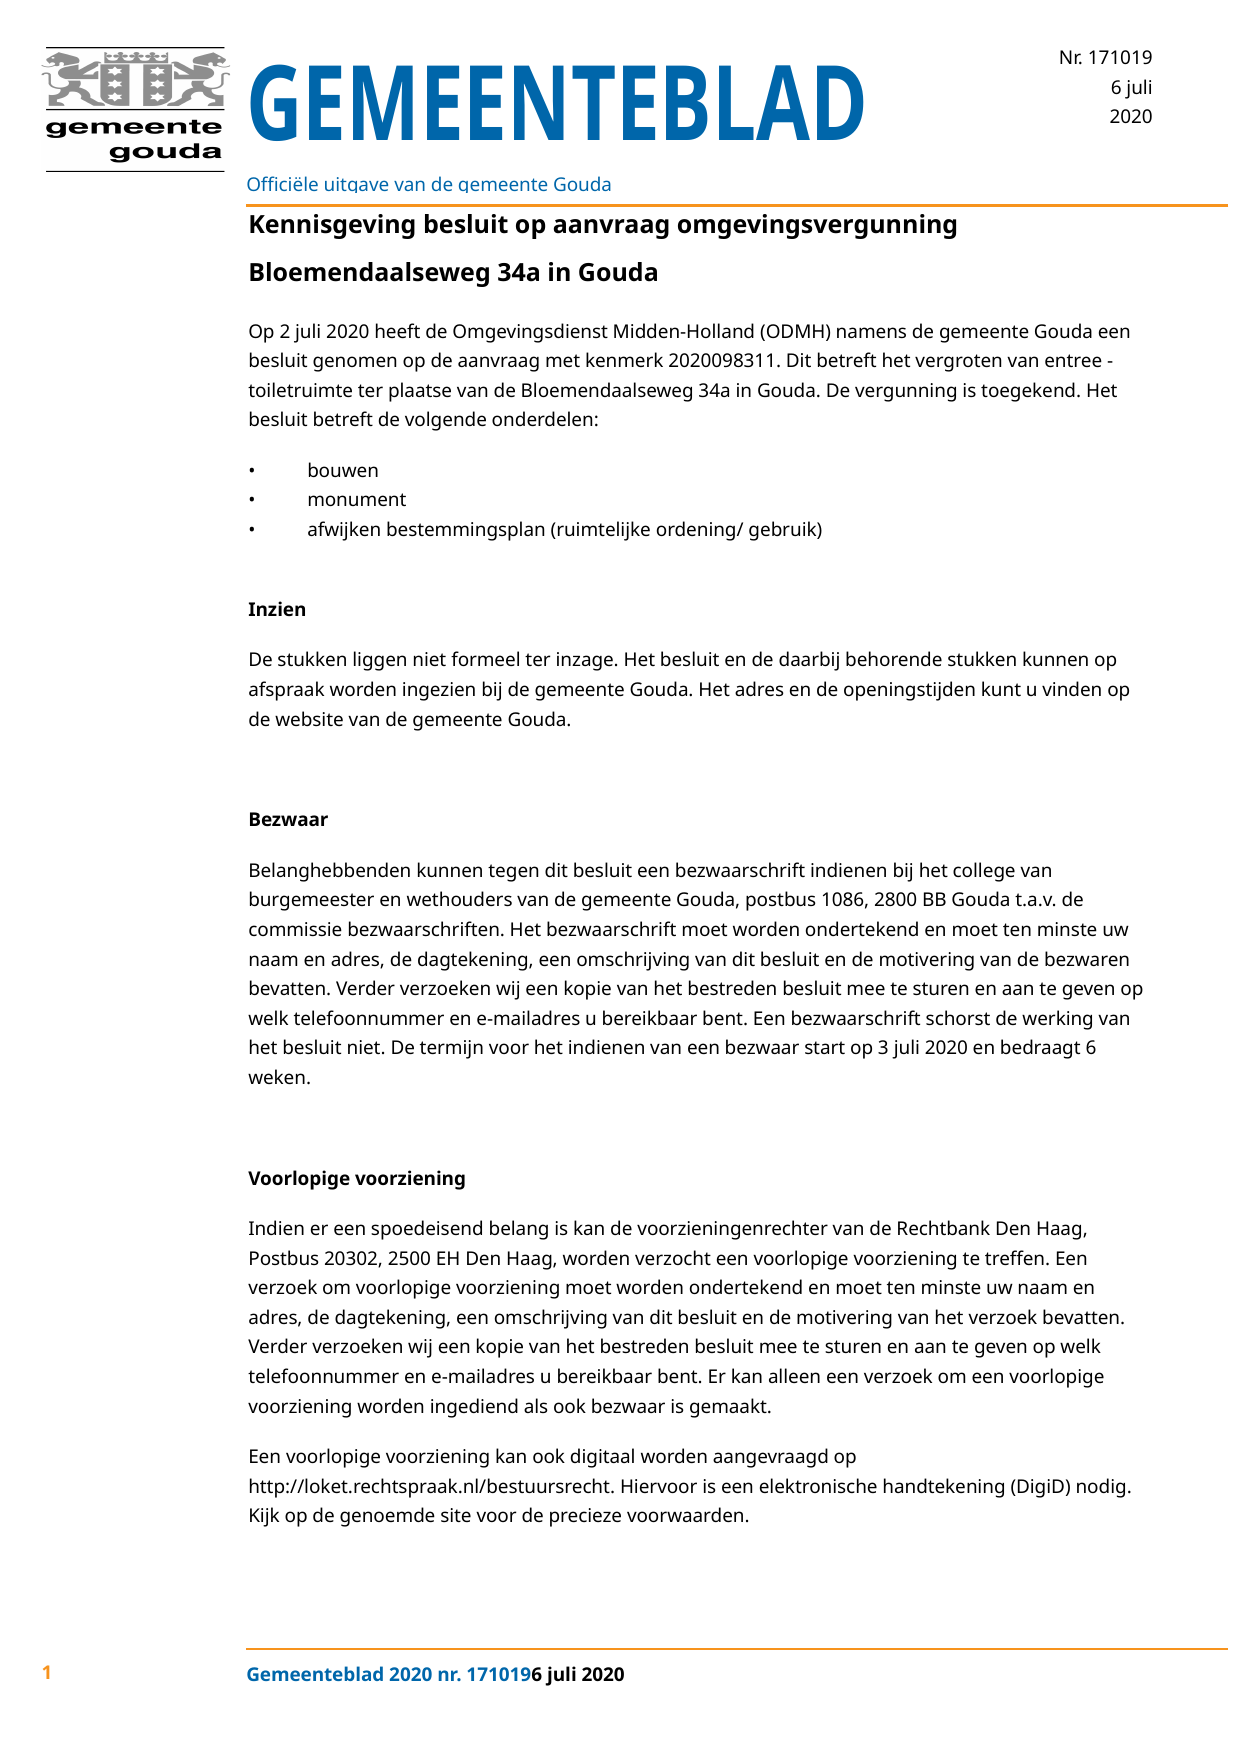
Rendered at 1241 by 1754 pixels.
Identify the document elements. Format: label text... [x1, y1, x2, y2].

text Indien er een spoedeisend belang is kan de voorzieningenrechter van de Rechtbank Den Haag, Postbus 20302, 2500 EH Den Haag, worden verzocht een voorlopige voorziening te treffen. Een verzoek om voorlopige voorziening moet worden ondertekend en moet ten minste uw naam en adres, de dagtekening, een omschrijving van dit besluit en de motivering van het verzoek bevatten. Verder verzoeken wij een kopie van het bestreden besluit mee te sturen en aan te geven op welk telefoonnummer en e-mailadres u bereikbaar bent. Er kan alleen een verzoek om een voorlopige voorziening worden ingediend als ook bezwaar is gemaakt. [248, 1215, 1152, 1419]
text De stukken liggen niet formeel ter inzage. Het besluit en de daarbij behorende stukken kunnen op afspraak worden ingezien bij de gemeente Gouda. Het adres en de openingstijden kunt u vinden op de website van de gemeente Gouda. [248, 647, 1152, 732]
text Inzien [248, 596, 1152, 622]
text Belanghebbenden kunnen tegen dit besluit een bezwaarschrift indienen bij het college van burgemeester en wethouders van de gemeente Gouda, postbus 1086, 2800 BB Gouda t.a.v. de commissie bezwaarschriften. Het bezwaarschrift moet worden ondertekend en moet ten minste uw naam en adres, de dagtekening, een omschrijving van dit besluit en de motivering van de bezwaren bevatten. Verder verzoeken wij een kopie van het bestreden besluit mee te sturen en aan te geven op welk telefoonnummer en e-mailadres u bereikbaar bent. Een bezwaarschrift schorst de werking van het besluit niet. De termijn voor het indienen van een bezwaar start op 3 juli 2020 en bedraagt 6 weken. [248, 857, 1152, 1090]
list bouwen [248, 457, 1152, 483]
list afwijken bestemmingsplan (ruimtelijke ordening/ gebruik) [248, 516, 1152, 542]
text Een voorlopige voorziening kan ook digitaal worden aangevraagd op http://loket.rechtspraak.nl/bestuursrecht. Hiervoor is een elektronische handtekening (DigiD) nodig. Kijk op de genoemde site voor de precieze voorwaarden. [248, 1443, 1152, 1528]
text Kennisgeving besluit op aanvraag omgevingsvergunning Bloemendaalseweg 34a in Gouda [248, 207, 1152, 288]
list monument [248, 487, 1152, 512]
picture [41, 47, 231, 172]
text Voorlopige voorziening [248, 1165, 1152, 1191]
text Op 2 juli 2020 heeft de Omgevingsdienst Midden-Holland (ODMH) namens de gemeente Gouda een besluit genomen op de aanvraag met kenmerk 2020098311. Dit betreft het vergroten van entree - toiletruimte ter plaatse van de Bloemendaalseweg 34a in Gouda. De vergunning is toegekend. Het besluit betreft de volgende onderdelen: [248, 318, 1152, 432]
text Bezwaar [248, 807, 1152, 832]
